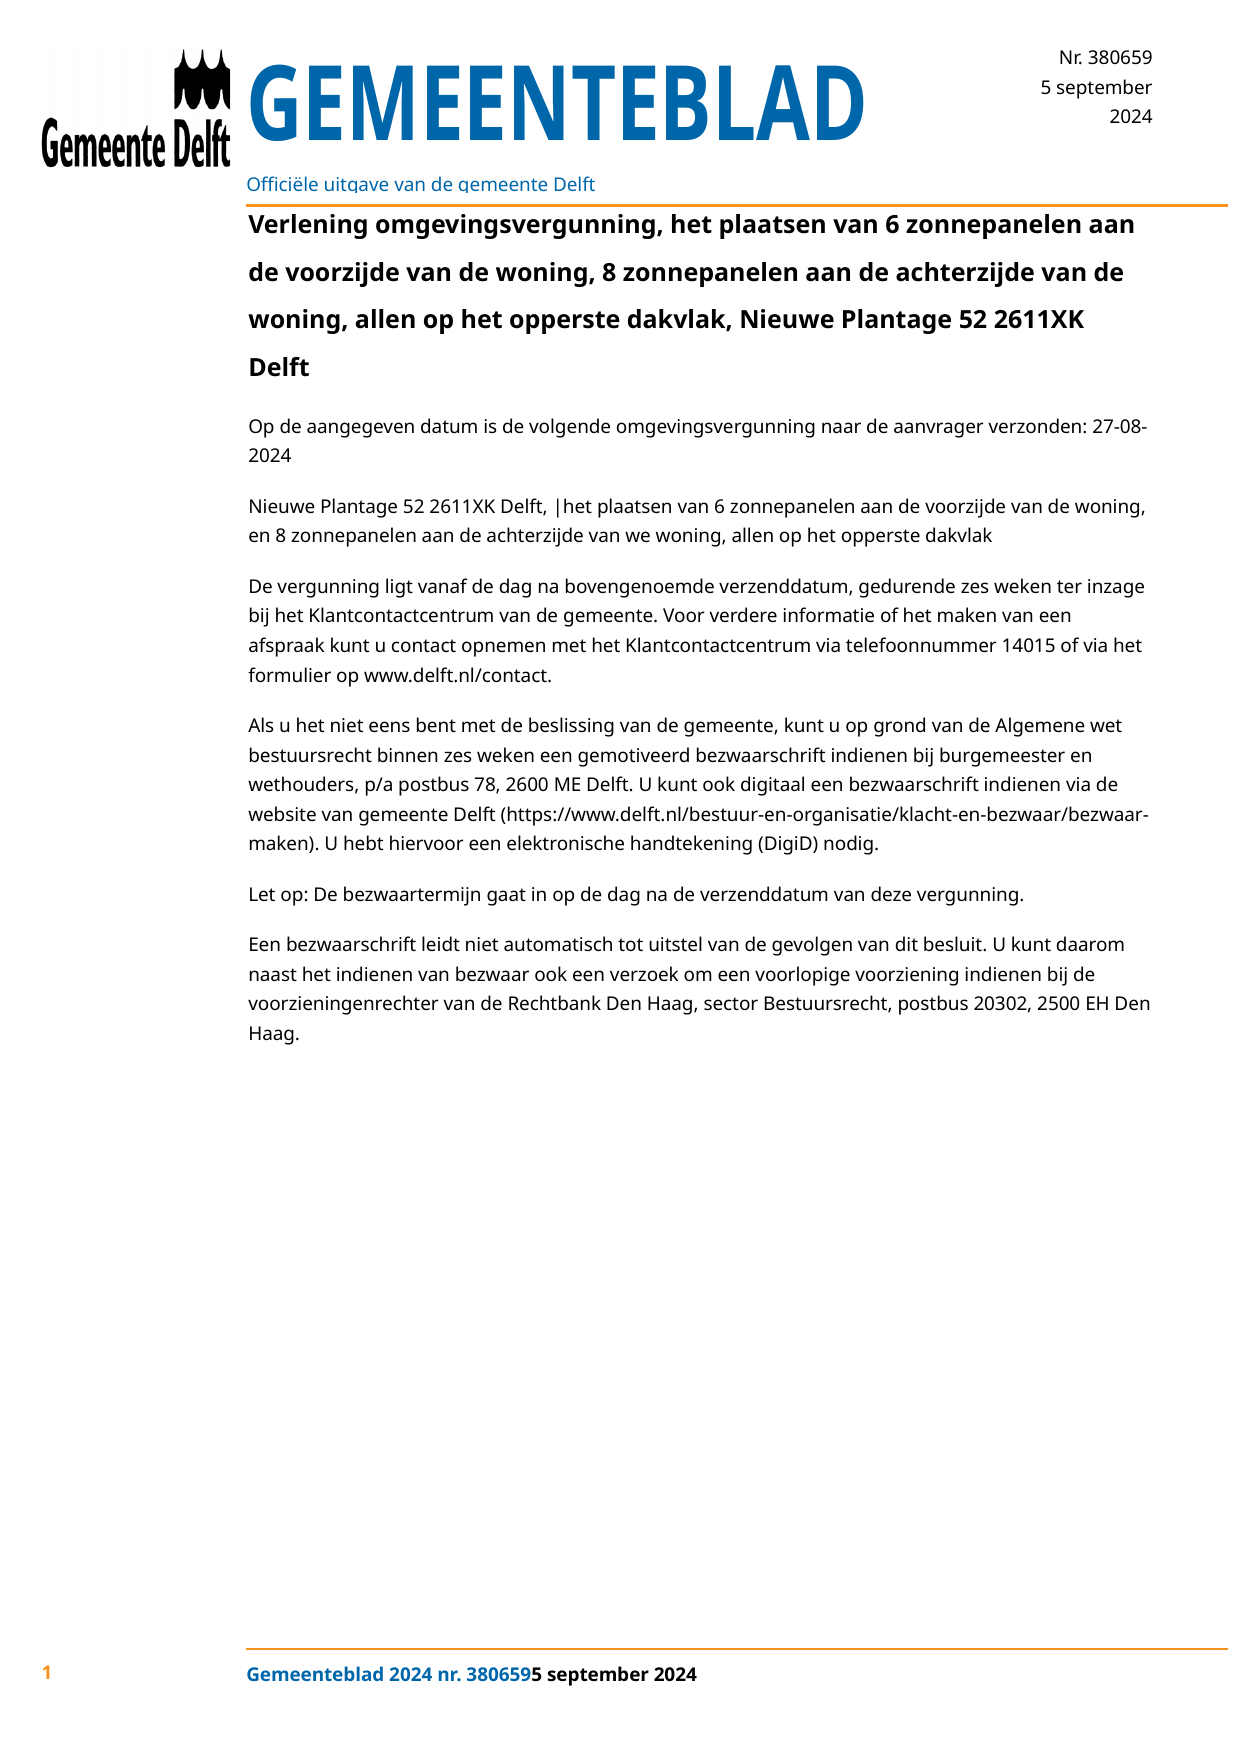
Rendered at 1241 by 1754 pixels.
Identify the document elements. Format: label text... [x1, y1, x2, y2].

text De vergunning ligt vanaf de dag na bovengenoemde verzenddatum, gedurende zes weken ter inzage bij het Klantcontactcentrum van de gemeente. Voor verdere informatie of het maken van een afspraak kunt u contact opnemen met het Klantcontactcentrum via telefoonnummer 14015 of via het formulier op www.delft.nl/contact. [248, 573, 1152, 688]
text Als u het niet eens bent met de beslissing van de gemeente, kunt u op grond van de Algemene wet bestuursrecht binnen zes weken een gemotiveerd bezwaarschrift indienen bij burgemeester en wethouders, p/a postbus 78, 2600 ME Delft. U kunt ook digitaal een bezwaarschrift indienen via de website van gemeente Delft (https://www.delft.nl/bestuur-en-organisatie/klacht-en-bezwaar/bezwaar-maken). U hebt hiervoor een elektronische handtekening (DigiD) nodig. [248, 712, 1152, 856]
text Verlening omgevingsvergunning, het plaatsen van 6 zonnepanelen aan de voorzijde van de woning, 8 zonnepanelen aan de achterzijde van de woning, allen op het opperste dakvlak, Nieuwe Plantage 52 2611XK Delft [248, 207, 1152, 384]
text Een bezwaarschrift leidt niet automatisch tot uitstel van de gevolgen van dit besluit. U kunt daarom naast het indienen van bezwaar ook een verzoek om een voorlopige voorziening indienen bij de voorzieningenrechter van de Rechtbank Den Haag, sector Bestuursrecht, postbus 20302, 2500 EH Den Haag. [248, 931, 1152, 1046]
text Op de aangegeven datum is de volgende omgevingsvergunning naar de aanvrager verzonden: 27-08-2024 [248, 413, 1152, 468]
picture [41, 47, 231, 172]
text Nieuwe Plantage 52 2611XK Delft, |het plaatsen van 6 zonnepanelen aan de voorzijde van de woning, en 8 zonnepanelen aan de achterzijde van we woning, allen op het opperste dakvlak [248, 493, 1152, 548]
text Let op: De bezwaartermijn gaat in op de dag na de verzenddatum van deze vergunning. [248, 881, 1152, 907]
